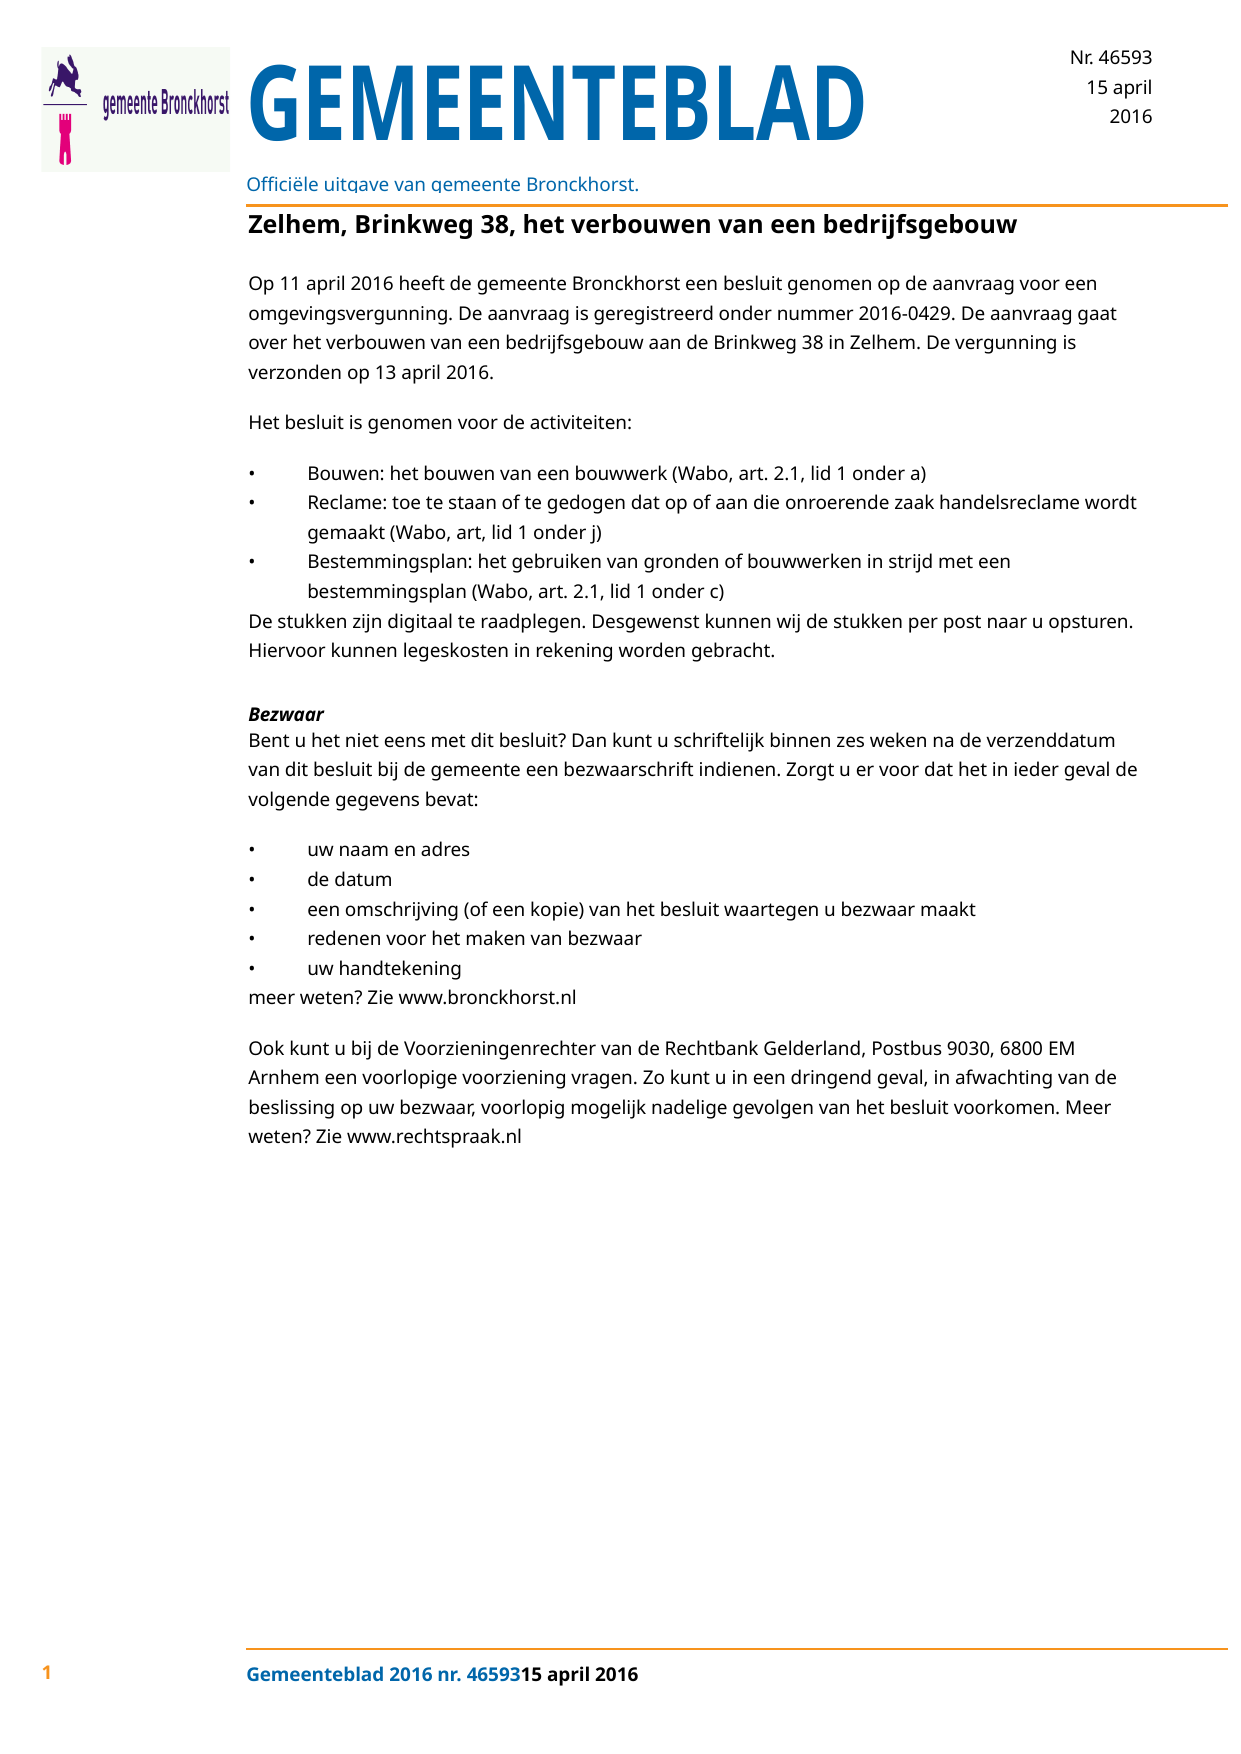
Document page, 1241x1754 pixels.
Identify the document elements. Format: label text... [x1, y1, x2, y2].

text meer weten? Zie www.bronckhorst.nl [248, 984, 1152, 1010]
list uw handtekening [248, 955, 1152, 981]
text Op 11 april 2016 heeft de gemeente Bronckhorst een besluit genomen op de aanvraag voor een omgevingsvergunning. De aanvraag is geregistreerd onder nummer 2016-0429. De aanvraag gaat over het verbouwen van een bedrijfsgebouw aan de Brinkweg 38 in Zelhem. De vergunning is verzonden op 13 april 2016. [248, 270, 1152, 385]
text Zelhem, Brinkweg 38, het verbouwen van een bedrijfsgebouw [248, 207, 1152, 241]
list Bouwen: het bouwen van een bouwwerk (Wabo, art. 2.1, lid 1 onder a) [248, 460, 1152, 486]
text De stukken zijn digitaal te raadplegen. Desgewenst kunnen wij de stukken per post naar u opsturen. Hiervoor kunnen legeskosten in rekening worden gebracht. [248, 608, 1152, 663]
text Ook kunt u bij de Voorzieningenrechter van de Rechtbank Gelderland, Postbus 9030, 6800 EM Arnhem een voorlopige voorziening vragen. Zo kunt u in een dringend geval, in afwachting van de beslissing op uw bezwaar, voorlopig mogelijk nadelige gevolgen van het besluit voorkomen. Meer weten? Zie www.rechtspraak.nl [248, 1035, 1152, 1149]
list redenen voor het maken van bezwaar [248, 925, 1152, 951]
text Bezwaar [248, 701, 1152, 727]
text Bent u het niet eens met dit besluit? Dan kunt u schriftelijk binnen zes weken na de verzenddatum van dit besluit bij de gemeente een bezwaarschrift indienen. Zorgt u er voor dat het in ieder geval de volgende gegevens bevat: [248, 727, 1152, 812]
list de datum [248, 866, 1152, 892]
list Reclame: toe te staan of te gedogen dat op of aan die onroerende zaak handelsreclame wordt gemaakt (Wabo, art, lid 1 onder j) [248, 489, 1152, 545]
picture [41, 47, 231, 172]
list een omschrijving (of een kopie) van het besluit waartegen u bezwaar maakt [248, 896, 1152, 922]
list Bestemmingsplan: het gebruiken van gronden of bouwwerken in strijd met een bestemmingsplan (Wabo, art. 2.1, lid 1 onder c) [248, 549, 1152, 604]
list uw naam en adres [248, 837, 1152, 862]
text Het besluit is genomen voor de activiteiten: [248, 409, 1152, 435]
